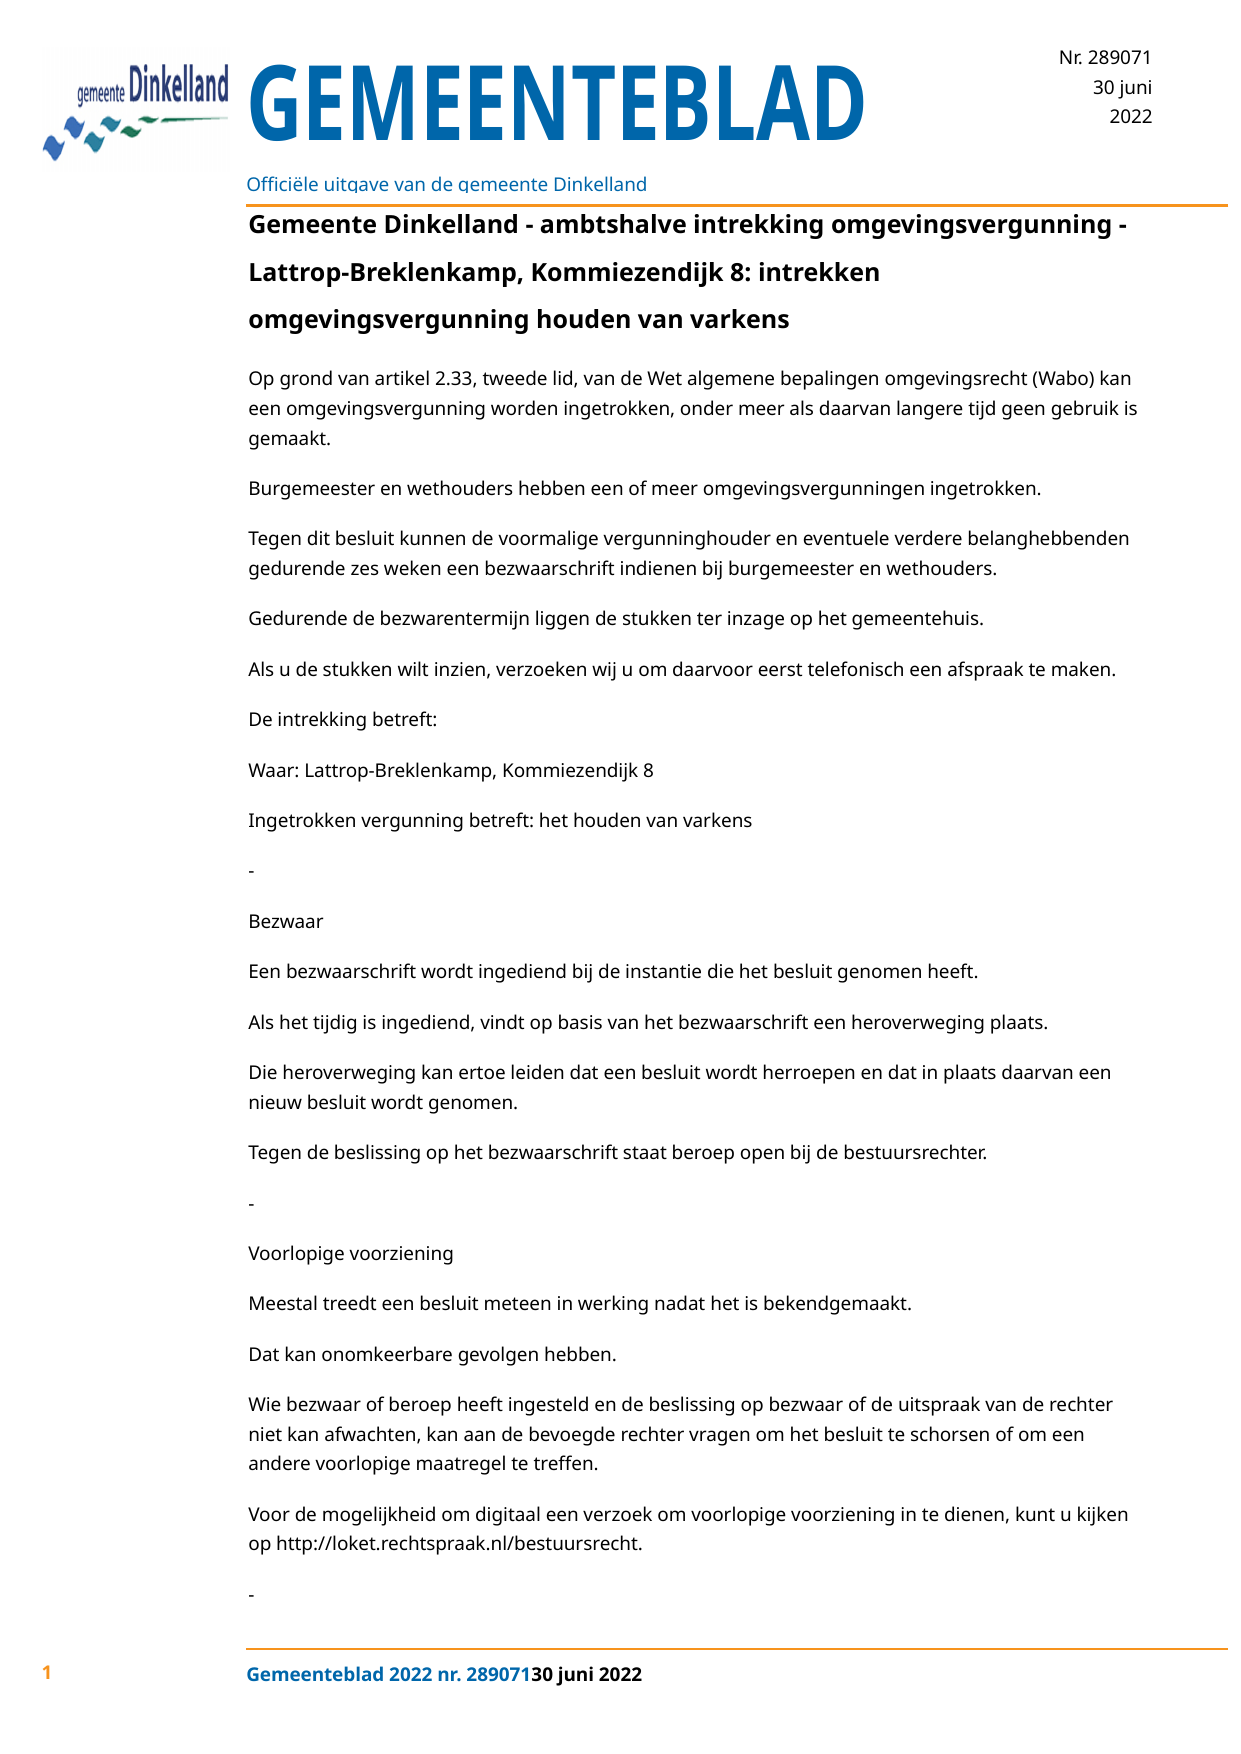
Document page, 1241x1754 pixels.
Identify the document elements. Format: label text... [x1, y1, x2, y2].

picture [41, 47, 231, 172]
text Wie bezwaar of beroep heeft ingesteld en de beslissing op bezwaar of de uitspraak van de rechter niet kan afwachten, kan aan de bevoegde rechter vragen om het besluit te schorsen of om een andere voorlopige maatregel te treffen. [248, 1391, 1152, 1476]
text Die heroverweging kan ertoe leiden dat een besluit wordt herroepen en dat in plaats daarvan een nieuw besluit wordt genomen. [248, 1059, 1152, 1114]
text - [248, 1581, 1152, 1607]
text Voorlopige voorziening [248, 1240, 1152, 1266]
text Op grond van artikel 2.33, tweede lid, van de Wet algemene bepalingen omgevingsrecht (Wabo) kan een omgevingsvergunning worden ingetrokken, onder meer als daarvan langere tijd geen gebruik is gemaakt. [248, 366, 1152, 450]
text Tegen dit besluit kunnen de voormalige vergunninghouder en eventuele verdere belanghebbenden gedurende zes weken een bezwaarschrift indienen bij burgemeester en wethouders. [248, 526, 1152, 581]
text Voor de mogelijkheid om digitaal een verzoek om voorlopige voorziening in te dienen, kunt u kijken op http://loket.rechtspraak.nl/bestuursrecht. [248, 1501, 1152, 1556]
text Een bezwaarschrift wordt ingediend bij de instantie die het besluit genomen heeft. [248, 958, 1152, 984]
text Waar: Lattrop-Breklenkamp, Kommiezendijk 8 [248, 757, 1152, 782]
text Bezwaar [248, 908, 1152, 934]
text Gemeente Dinkelland - ambtshalve intrekking omgevingsvergunning - Lattrop-Breklenkamp, Kommiezendijk 8: intrekken omgevingsvergunning houden van varkens [248, 207, 1152, 336]
text Als u de stukken wilt inzien, verzoeken wij u om daarvoor eerst telefonisch een afspraak te maken. [248, 656, 1152, 682]
text Als het tijdig is ingediend, vindt op basis van het bezwaarschrift een heroverweging plaats. [248, 1009, 1152, 1034]
text Gedurende de bezwarentermijn liggen de stukken ter inzage op het gemeentehuis. [248, 606, 1152, 631]
text - [248, 1190, 1152, 1215]
text Dat kan onomkeerbare gevolgen hebben. [248, 1341, 1152, 1367]
text Burgemeester en wethouders hebben een of meer omgevingsvergunningen ingetrokken. [248, 475, 1152, 501]
text Meestal treedt een besluit meteen in werking nadat het is bekendgemaakt. [248, 1291, 1152, 1316]
text De intrekking betreft: [248, 706, 1152, 732]
text Ingetrokken vergunning betreft: het houden van varkens [248, 807, 1152, 833]
text Tegen de beslissing op het bezwaarschrift staat beroep open bij de bestuursrechter. [248, 1139, 1152, 1165]
text - [248, 858, 1152, 883]
